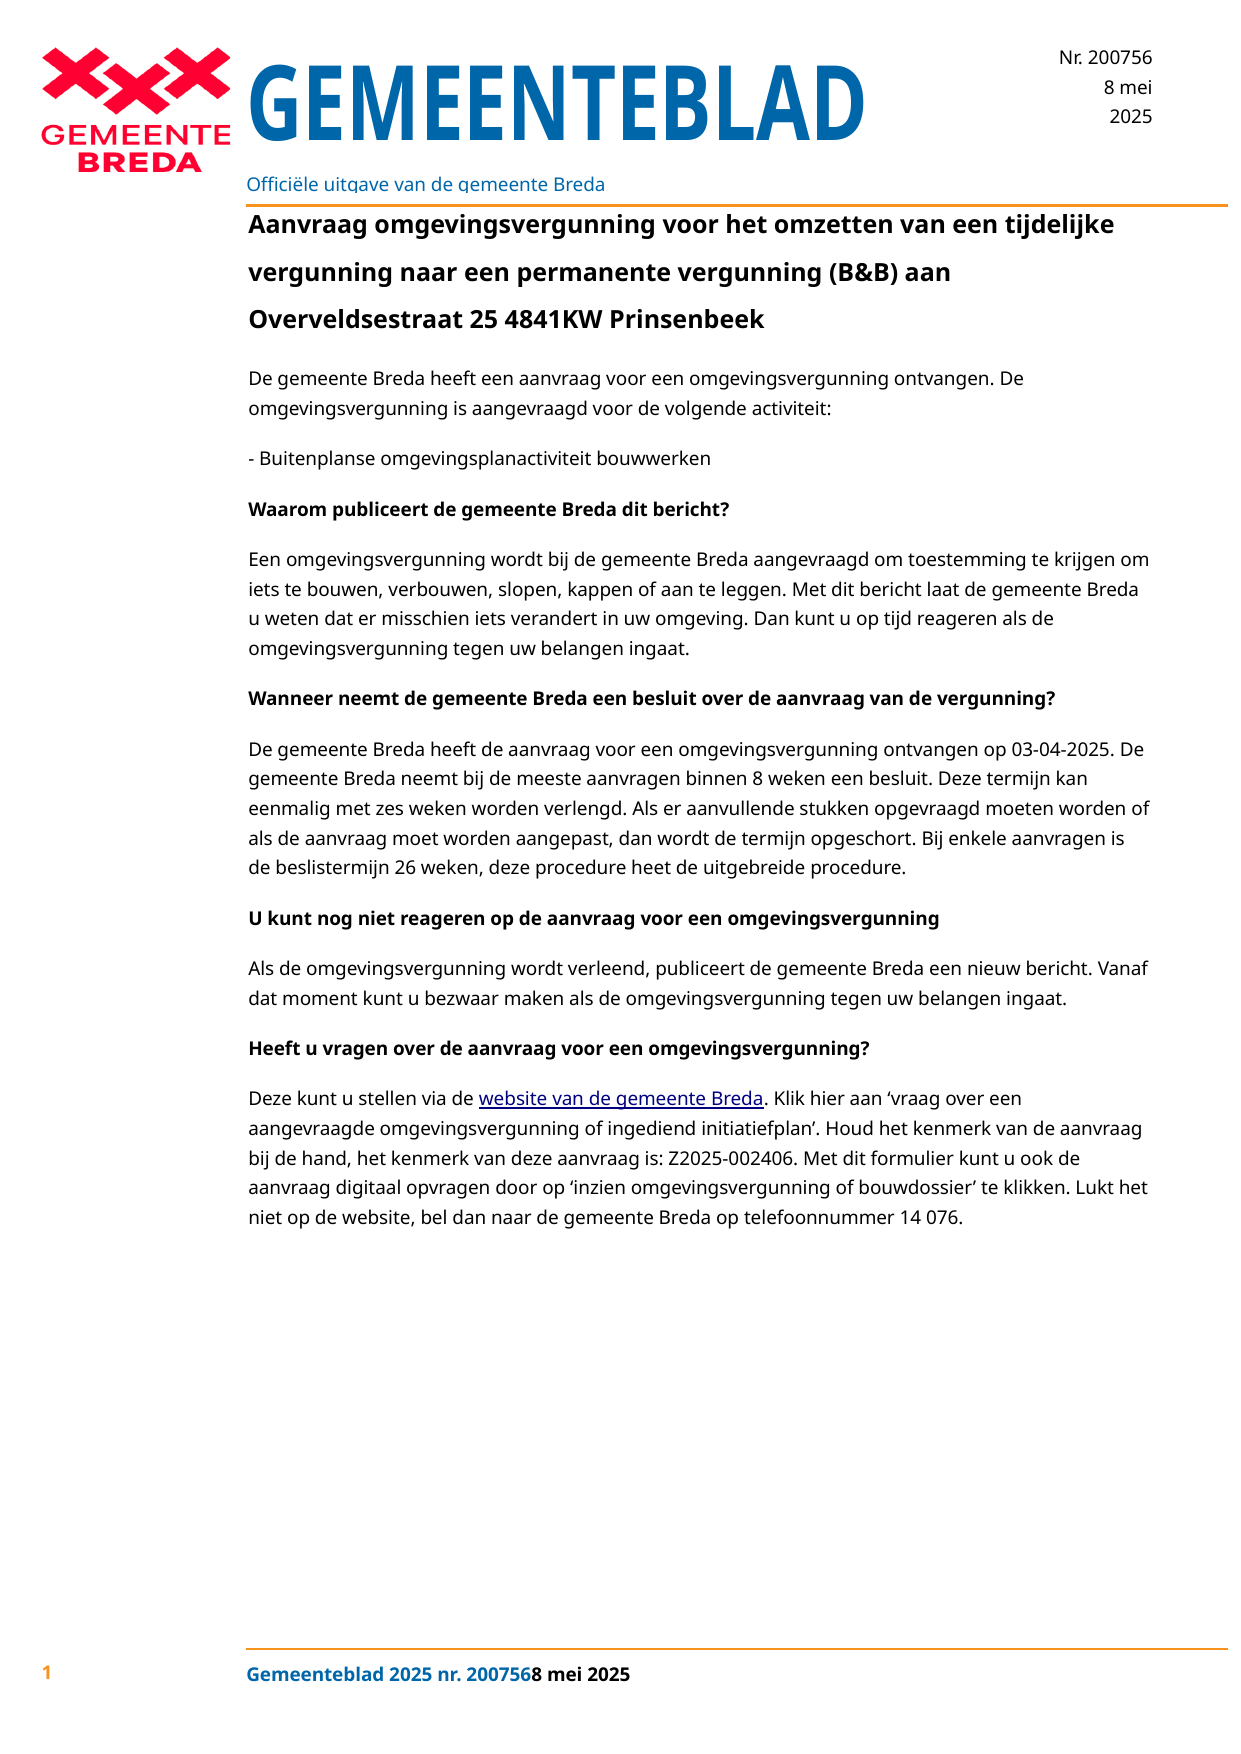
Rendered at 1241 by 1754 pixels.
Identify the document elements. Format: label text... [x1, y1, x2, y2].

text De gemeente Breda heeft een aanvraag voor een omgevingsvergunning ontvangen. De omgevingsvergunning is aangevraagd voor de volgende activiteit: [248, 366, 1152, 421]
text Deze kunt u stellen via de website van de gemeente Breda. Klik hier aan ‘vraag over een aangevraagde omgevingsvergunning of ingediend initiatiefplan’. Houd het kenmerk van de aanvraag bij de hand, het kenmerk van deze aanvraag is: Z2025-002406. Met dit formulier kunt u ook de aanvraag digitaal opvragen door op ‘inzien omgevingsvergunning of bouwdossier’ te klikken. Lukt het niet op de website, bel dan naar de gemeente Breda op telefoonnummer 14 076. [248, 1086, 1152, 1229]
text Aanvraag omgevingsvergunning voor het omzetten van een tijdelijke vergunning naar een permanente vergunning (B&B) aan Overveldsestraat 25 4841KW Prinsenbeek [248, 207, 1152, 336]
text De gemeente Breda heeft de aanvraag voor een omgevingsvergunning ontvangen op 03-04-2025. De gemeente Breda neemt bij de meeste aanvragen binnen 8 weken een besluit. Deze termijn kan eenmalig met zes weken worden verlengd. Als er aanvullende stukken opgevraagd moeten worden of als de aanvraag moet worden aangepast, dan wordt de termijn opgeschort. Bij enkele aanvragen is de beslistermijn 26 weken, deze procedure heet de uitgebreide procedure. [248, 736, 1152, 880]
text - Buitenplanse omgevingsplanactiviteit bouwwerken [248, 446, 1152, 471]
text Als de omgevingsvergunning wordt verleend, publiceert de gemeente Breda een nieuw bericht. Vanaf dat moment kunt u bezwaar maken als de omgevingsvergunning tegen uw belangen ingaat. [248, 955, 1152, 1010]
picture [41, 47, 231, 172]
text Heeft u vragen over de aanvraag voor een omgevingsvergunning? [248, 1035, 1152, 1061]
text Een omgevingsvergunning wordt bij de gemeente Breda aangevraagd om toestemming te krijgen om iets te bouwen, verbouwen, slopen, kappen of aan te leggen. Met dit bericht laat de gemeente Breda u weten dat er misschien iets verandert in uw omgeving. Dan kunt u op tijd reageren als de omgevingsvergunning tegen uw belangen ingaat. [248, 546, 1152, 661]
text Wanneer neemt de gemeente Breda een besluit over de aanvraag van de vergunning? [248, 686, 1152, 711]
text Waarom publiceert de gemeente Breda dit bericht? [248, 496, 1152, 522]
text U kunt nog niet reageren op de aanvraag voor een omgevingsvergunning [248, 905, 1152, 930]
